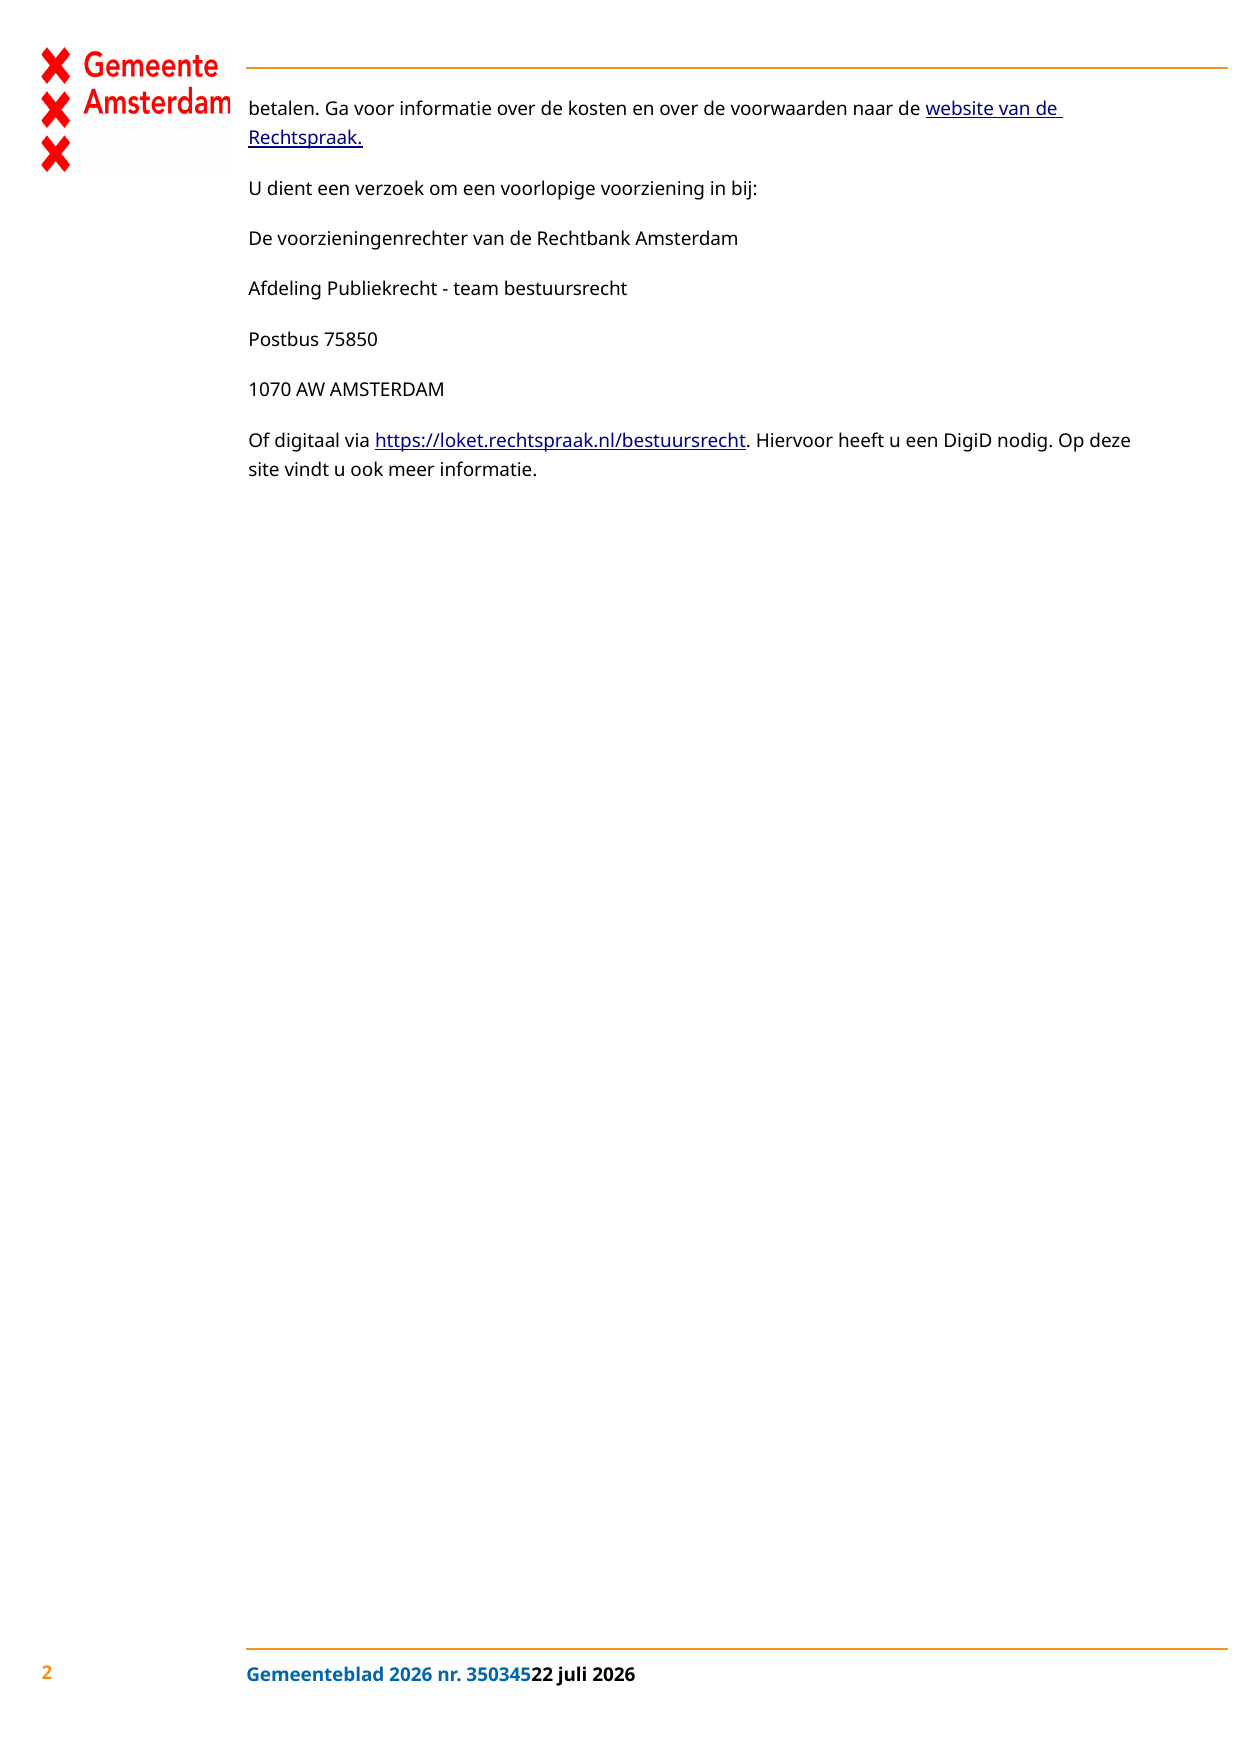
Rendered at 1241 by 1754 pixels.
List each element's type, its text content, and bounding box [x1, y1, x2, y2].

text De voorzieningenrechter van de Rechtbank Amsterdam [248, 225, 1152, 251]
text Postbus 75850 [248, 326, 1152, 352]
text Of digitaal via https://loket.rechtspraak.nl/bestuursrecht. Hiervoor heeft u een DigiD nodig. Op deze site vindt u ook meer informatie. [248, 427, 1152, 482]
text betalen. Ga voor informatie over de kosten en over de voorwaarden naar de website van de Rechtspraak. [248, 95, 1152, 150]
picture [41, 47, 231, 172]
text Afdeling Publiekrecht - team bestuursrecht [248, 276, 1152, 301]
text 1070 AW AMSTERDAM [248, 376, 1152, 402]
text U dient een verzoek om een voorlopige voorziening in bij: [248, 175, 1152, 201]
